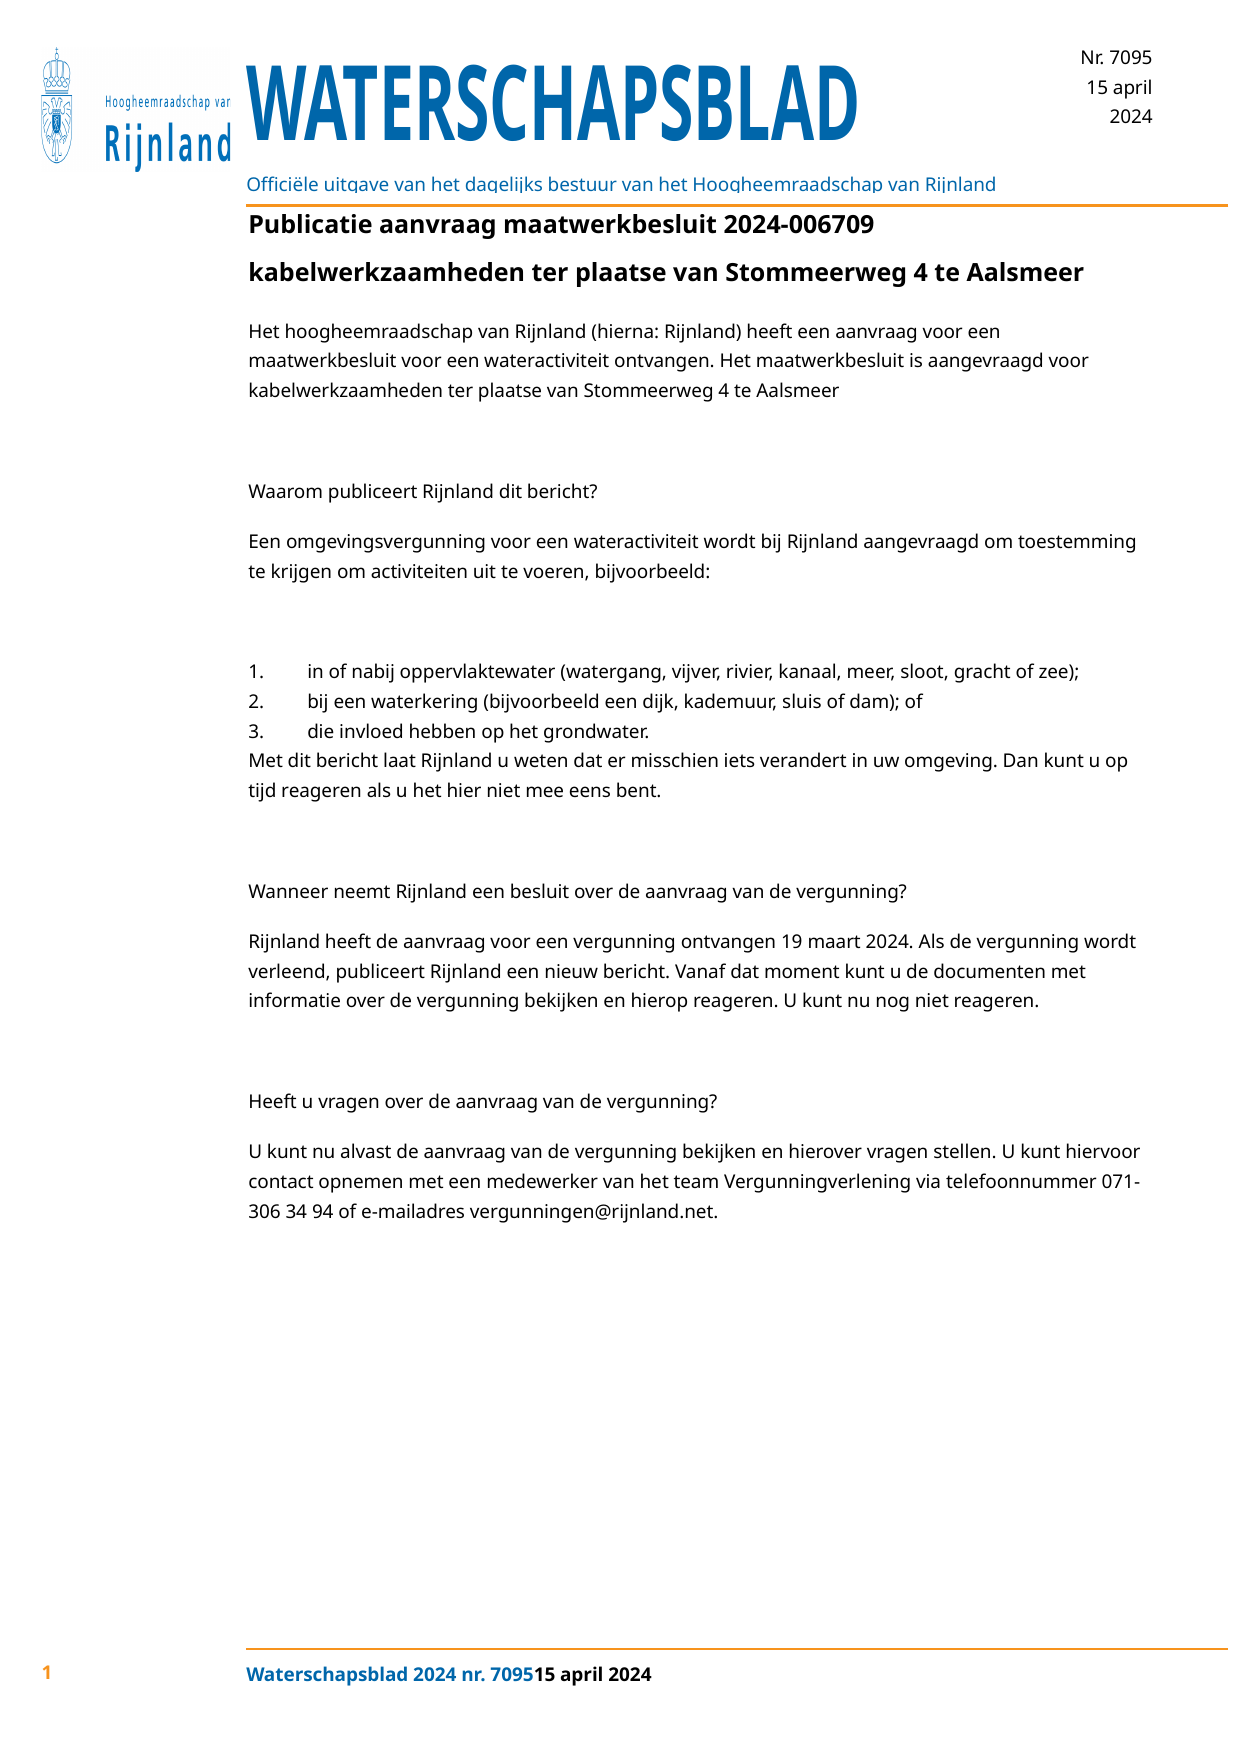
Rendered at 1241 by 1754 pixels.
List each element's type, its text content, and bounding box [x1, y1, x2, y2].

text Waarom publiceert Rijnland dit bericht? [248, 478, 1152, 504]
text Wanneer neemt Rijnland een besluit over de aanvraag van de vergunning? [248, 878, 1152, 904]
list bij een waterkering (bijvoorbeeld een dijk, kademuur, sluis of dam); of [248, 688, 1152, 714]
text Het hoogheemraadschap van Rijnland (hierna: Rijnland) heeft een aanvraag voor een maatwerkbesluit voor een wateractiviteit ontvangen. Het maatwerkbesluit is aangevraagd voor kabelwerkzaamheden ter plaatse van Stommeerweg 4 te Aalsmeer [248, 318, 1152, 403]
text U kunt nu alvast de aanvraag van de vergunning bekijken en hierover vragen stellen. U kunt hiervoor contact opnemen met een medewerker van het team Vergunningverlening via telefoonnummer 071-306 34 94 of e-mailadres vergunningen@rijnland.net. [248, 1139, 1152, 1224]
picture [41, 47, 231, 172]
text Rijnland heeft de aanvraag voor een vergunning ontvangen 19 maart 2024. Als de vergunning wordt verleend, publiceert Rijnland een nieuw bericht. Vanaf dat moment kunt u de documenten met informatie over de vergunning bekijken en hierop reageren. U kunt nu nog niet reageren. [248, 928, 1152, 1013]
text Een omgevingsvergunning voor een wateractiviteit wordt bij Rijnland aangevraagd om toestemming te krijgen om activiteiten uit te voeren, bijvoorbeeld: [248, 528, 1152, 584]
text Met dit bericht laat Rijnland u weten dat er misschien iets verandert in uw omgeving. Dan kunt u op tijd reageren als u het hier niet mee eens bent. [248, 747, 1152, 803]
list die invloed hebben op het grondwater. [248, 718, 1152, 744]
text Publicatie aanvraag maatwerkbesluit 2024-006709 kabelwerkzaamheden ter plaatse van Stommeerweg 4 te Aalsmeer [248, 207, 1152, 288]
list in of nabij oppervlaktewater (watergang, vijver, rivier, kanaal, meer, sloot, gracht of zee); [248, 659, 1152, 684]
text Heeft u vragen over de aanvraag van de vergunning? [248, 1088, 1152, 1114]
